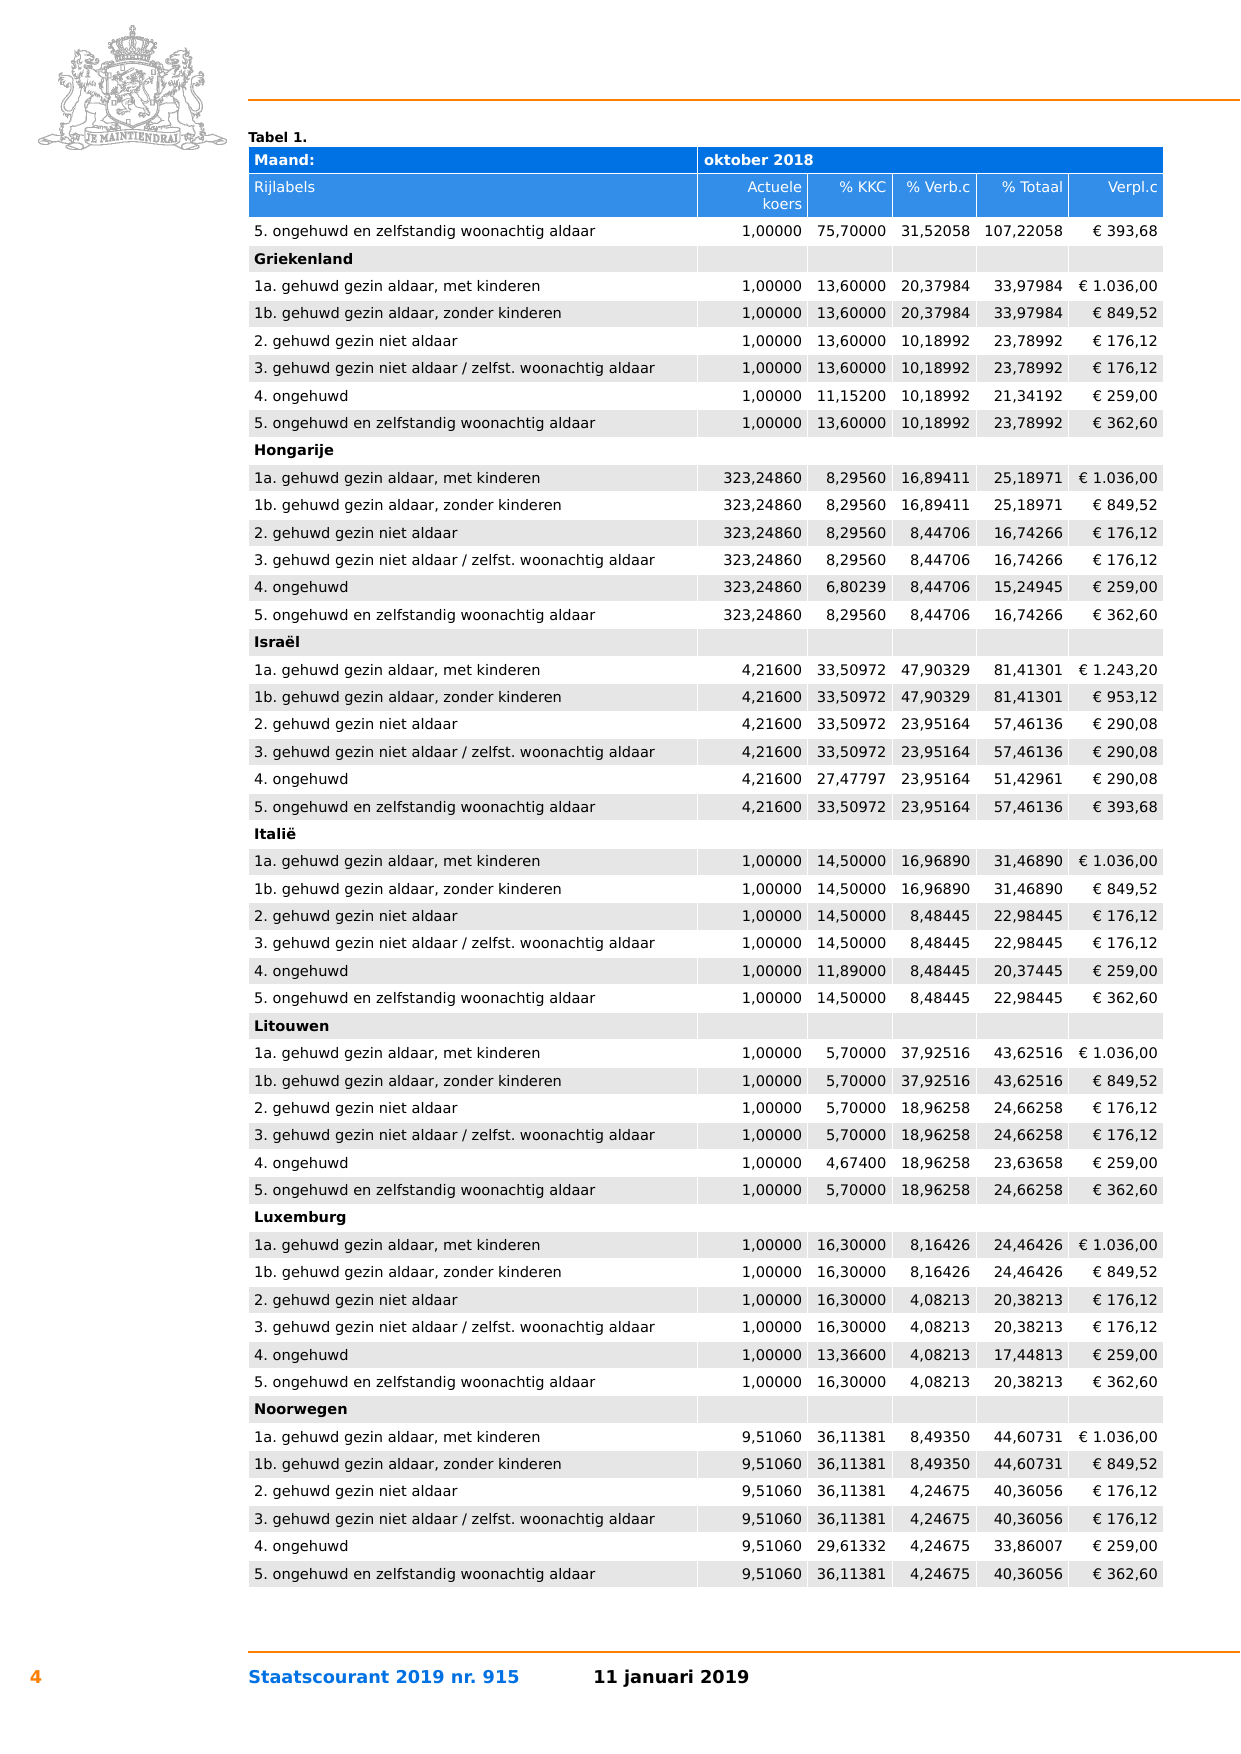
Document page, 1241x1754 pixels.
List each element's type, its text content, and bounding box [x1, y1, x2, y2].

table_cell 22,98445 [977, 986, 1068, 1012]
table_cell 8,29560 [808, 547, 892, 573]
table_cell € 1.036,00 [1069, 1040, 1163, 1067]
table_cell 13,60000 [808, 301, 892, 327]
table_cell 1,00000 [698, 301, 807, 327]
table_cell [1069, 1396, 1163, 1423]
table_cell 18,96258 [893, 1095, 976, 1121]
table_cell 16,96890 [893, 876, 976, 902]
table_cell 6,80239 [808, 575, 892, 601]
table_cell Verpl.c [1069, 174, 1163, 217]
table_cell 1,00000 [698, 1287, 807, 1313]
table_cell 13,60000 [808, 410, 892, 437]
table_cell [977, 1205, 1068, 1231]
table_cell [698, 246, 807, 272]
table_cell [808, 1396, 892, 1423]
table_cell 18,96258 [893, 1123, 976, 1149]
table_cell Israël [249, 629, 697, 656]
table_cell 4,24675 [893, 1506, 976, 1532]
table_cell [1069, 821, 1163, 847]
table_cell 4,21600 [698, 794, 807, 820]
table_cell 43,62516 [977, 1068, 1068, 1094]
table_cell [977, 1013, 1068, 1039]
table_cell 1b. gehuwd gezin aldaar, zonder kinderen [249, 301, 697, 327]
table_cell 5. ongehuwd en zelfstandig woonachtig aldaar [249, 1561, 697, 1587]
table_cell 1,00000 [698, 903, 807, 930]
table_cell € 849,52 [1069, 876, 1163, 902]
table_cell 1,00000 [698, 1369, 807, 1395]
table_cell 4,21600 [698, 766, 807, 793]
table_cell 1,00000 [698, 986, 807, 1012]
table_cell 1,00000 [698, 328, 807, 354]
table_cell 10,18992 [893, 328, 976, 354]
table_cell [977, 1396, 1068, 1423]
table_cell € 176,12 [1069, 355, 1163, 382]
table_cell 24,46426 [977, 1260, 1068, 1286]
table_cell € 393,68 [1069, 794, 1163, 820]
table_cell 8,16426 [893, 1232, 976, 1258]
table_cell 5,70000 [808, 1095, 892, 1121]
table_cell 24,46426 [977, 1232, 1068, 1258]
table_cell 4. ongehuwd [249, 766, 697, 793]
table_cell 4,24675 [893, 1479, 976, 1505]
table_cell 23,78992 [977, 355, 1068, 382]
table_cell € 849,52 [1069, 1260, 1163, 1286]
table_cell 18,96258 [893, 1177, 976, 1204]
table_cell 4,21600 [698, 739, 807, 765]
table_cell 1,00000 [698, 383, 807, 409]
table_cell 23,95164 [893, 712, 976, 738]
table_cell [1069, 246, 1163, 272]
table_cell 4,08213 [893, 1287, 976, 1313]
table_cell 20,37984 [893, 301, 976, 327]
table_cell [1069, 438, 1163, 464]
table_cell 2. gehuwd gezin niet aldaar [249, 328, 697, 354]
table_cell [808, 1205, 892, 1231]
table_cell € 259,00 [1069, 1150, 1163, 1176]
table_cell 16,74266 [977, 520, 1068, 546]
table_cell 1a. gehuwd gezin aldaar, met kinderen [249, 273, 697, 299]
table_cell 47,90329 [893, 684, 976, 711]
table_cell 1,00000 [698, 1095, 807, 1121]
table_cell [1069, 1013, 1163, 1039]
table_cell 8,49350 [893, 1424, 976, 1450]
table_cell € 176,12 [1069, 328, 1163, 354]
table_cell 14,50000 [808, 903, 892, 930]
table_cell Rijlabels [249, 174, 697, 217]
table_cell 4. ongehuwd [249, 1534, 697, 1560]
table_cell € 1.036,00 [1069, 849, 1163, 875]
table_cell 40,36056 [977, 1506, 1068, 1532]
table_cell 43,62516 [977, 1040, 1068, 1067]
table_cell 16,30000 [808, 1287, 892, 1313]
table_cell 47,90329 [893, 657, 976, 683]
table_cell 2. gehuwd gezin niet aldaar [249, 1287, 697, 1313]
table_cell 1a. gehuwd gezin aldaar, met kinderen [249, 1040, 697, 1067]
table_cell € 259,00 [1069, 383, 1163, 409]
table_cell 16,30000 [808, 1314, 892, 1341]
table_cell 14,50000 [808, 931, 892, 957]
table_cell 1,00000 [698, 1150, 807, 1176]
table_cell Hongarije [249, 438, 697, 464]
table_cell 1,00000 [698, 1342, 807, 1368]
table_cell 33,50972 [808, 712, 892, 738]
table_cell 4,67400 [808, 1150, 892, 1176]
table_cell 5,70000 [808, 1123, 892, 1149]
table_cell 1,00000 [698, 1123, 807, 1149]
table_cell € 176,12 [1069, 1506, 1163, 1532]
table_cell 14,50000 [808, 986, 892, 1012]
table_cell 1,00000 [698, 931, 807, 957]
table_cell 323,24860 [698, 575, 807, 601]
table_cell 23,78992 [977, 328, 1068, 354]
table_cell 23,95164 [893, 766, 976, 793]
table_cell 323,24860 [698, 465, 807, 491]
table_cell 1,00000 [698, 355, 807, 382]
table_cell € 290,08 [1069, 739, 1163, 765]
table_cell Luxemburg [249, 1205, 697, 1231]
table_cell 22,98445 [977, 931, 1068, 957]
table_cell 31,46890 [977, 876, 1068, 902]
table_cell 36,11381 [808, 1479, 892, 1505]
table_cell 10,18992 [893, 383, 976, 409]
table_cell 8,48445 [893, 986, 976, 1012]
table_cell 1,00000 [698, 1177, 807, 1204]
table_cell 5. ongehuwd en zelfstandig woonachtig aldaar [249, 219, 697, 245]
table_cell 1,00000 [698, 410, 807, 437]
table_cell 36,11381 [808, 1424, 892, 1450]
table_cell 1a. gehuwd gezin aldaar, met kinderen [249, 1232, 697, 1258]
table_cell 14,50000 [808, 849, 892, 875]
table_cell € 362,60 [1069, 1369, 1163, 1395]
table_cell 1b. gehuwd gezin aldaar, zonder kinderen [249, 876, 697, 902]
table_cell 5,70000 [808, 1177, 892, 1204]
table_cell 23,95164 [893, 739, 976, 765]
table_cell 11,89000 [808, 958, 892, 984]
table_cell 1b. gehuwd gezin aldaar, zonder kinderen [249, 493, 697, 519]
table_cell 31,52058 [893, 219, 976, 245]
table_cell 1,00000 [698, 273, 807, 299]
table_cell 10,18992 [893, 410, 976, 437]
table_cell € 176,12 [1069, 547, 1163, 573]
table_cell € 362,60 [1069, 986, 1163, 1012]
table_cell 8,44706 [893, 602, 976, 628]
table_cell 23,63658 [977, 1150, 1068, 1176]
table_cell 57,46136 [977, 739, 1068, 765]
table_cell 9,51060 [698, 1451, 807, 1478]
table_cell € 290,08 [1069, 712, 1163, 738]
table_cell 16,74266 [977, 602, 1068, 628]
table_cell 33,97984 [977, 301, 1068, 327]
table_cell 4,21600 [698, 712, 807, 738]
table_cell 22,98445 [977, 903, 1068, 930]
table_cell [893, 246, 976, 272]
table_cell 20,37984 [893, 273, 976, 299]
table_cell 8,48445 [893, 931, 976, 957]
table_cell 20,38213 [977, 1369, 1068, 1395]
table_cell 21,34192 [977, 383, 1068, 409]
table_cell [893, 1013, 976, 1039]
table_cell 27,47797 [808, 766, 892, 793]
table_cell 44,60731 [977, 1451, 1068, 1478]
table_cell € 953,12 [1069, 684, 1163, 711]
table_cell 9,51060 [698, 1561, 807, 1587]
table_cell 16,89411 [893, 493, 976, 519]
table_cell 1b. gehuwd gezin aldaar, zonder kinderen [249, 1260, 697, 1286]
table_cell [808, 629, 892, 656]
table_cell 23,78992 [977, 410, 1068, 437]
table_cell 1,00000 [698, 219, 807, 245]
table_cell 14,50000 [808, 876, 892, 902]
table_cell 36,11381 [808, 1561, 892, 1587]
table_cell 1b. gehuwd gezin aldaar, zonder kinderen [249, 1451, 697, 1478]
table_cell € 259,00 [1069, 1534, 1163, 1560]
table_cell 37,92516 [893, 1068, 976, 1094]
table_cell [698, 1205, 807, 1231]
table_cell € 176,12 [1069, 1095, 1163, 1121]
table_cell 37,92516 [893, 1040, 976, 1067]
table_cell 8,16426 [893, 1260, 976, 1286]
table_cell 8,29560 [808, 520, 892, 546]
table_cell 31,46890 [977, 849, 1068, 875]
table_cell 1a. gehuwd gezin aldaar, met kinderen [249, 465, 697, 491]
table_cell 3. gehuwd gezin niet aldaar / zelfst. woonachtig aldaar [249, 1123, 697, 1149]
table_cell 13,60000 [808, 273, 892, 299]
table_cell 4. ongehuwd [249, 1342, 697, 1368]
table_cell 1,00000 [698, 1068, 807, 1094]
table_cell [698, 1013, 807, 1039]
table_cell € 849,52 [1069, 1451, 1163, 1478]
table_cell 3. gehuwd gezin niet aldaar / zelfst. woonachtig aldaar [249, 355, 697, 382]
table_cell 24,66258 [977, 1123, 1068, 1149]
table_cell Noorwegen [249, 1396, 697, 1423]
table_cell Italië [249, 821, 697, 847]
table_cell 81,41301 [977, 657, 1068, 683]
table_cell 16,30000 [808, 1369, 892, 1395]
table_cell 57,46136 [977, 794, 1068, 820]
table_cell 33,50972 [808, 657, 892, 683]
table_cell oktober 2018 [698, 147, 1163, 173]
table_cell € 1.036,00 [1069, 1232, 1163, 1258]
table_cell 1a. gehuwd gezin aldaar, met kinderen [249, 657, 697, 683]
table_cell 323,24860 [698, 493, 807, 519]
table_cell 5. ongehuwd en zelfstandig woonachtig aldaar [249, 410, 697, 437]
table_cell € 1.243,20 [1069, 657, 1163, 683]
table_cell 9,51060 [698, 1506, 807, 1532]
table_cell 20,37445 [977, 958, 1068, 984]
table_cell 8,48445 [893, 903, 976, 930]
table_cell [808, 438, 892, 464]
table_cell [698, 1396, 807, 1423]
table_cell 1,00000 [698, 876, 807, 902]
table_cell 4. ongehuwd [249, 383, 697, 409]
table_cell [977, 629, 1068, 656]
table_cell 1,00000 [698, 1232, 807, 1258]
table_cell Litouwen [249, 1013, 697, 1039]
table_cell 57,46136 [977, 712, 1068, 738]
table_cell 1,00000 [698, 1314, 807, 1341]
table_cell Griekenland [249, 246, 697, 272]
table_cell 4,08213 [893, 1314, 976, 1341]
table_cell 1,00000 [698, 849, 807, 875]
table_cell 2. gehuwd gezin niet aldaar [249, 712, 697, 738]
table_cell 4. ongehuwd [249, 1150, 697, 1176]
table_cell 5,70000 [808, 1040, 892, 1067]
table_cell [893, 821, 976, 847]
table_cell 16,74266 [977, 547, 1068, 573]
table_cell [808, 821, 892, 847]
table_cell 15,24945 [977, 575, 1068, 601]
table_cell 323,24860 [698, 602, 807, 628]
table_cell 33,86007 [977, 1534, 1068, 1560]
table_cell € 362,60 [1069, 410, 1163, 437]
table_cell 16,89411 [893, 465, 976, 491]
table_cell 9,51060 [698, 1424, 807, 1450]
table_cell 4,21600 [698, 657, 807, 683]
table_cell 5. ongehuwd en zelfstandig woonachtig aldaar [249, 986, 697, 1012]
table_cell 8,49350 [893, 1451, 976, 1478]
table_cell 8,44706 [893, 520, 976, 546]
table_cell 13,60000 [808, 328, 892, 354]
table_header Tabel 1. [248, 130, 1163, 146]
table_cell 23,95164 [893, 794, 976, 820]
table_cell € 849,52 [1069, 1068, 1163, 1094]
table_cell [808, 1013, 892, 1039]
table_cell 75,70000 [808, 219, 892, 245]
table_cell 16,96890 [893, 849, 976, 875]
table_cell € 1.036,00 [1069, 1424, 1163, 1450]
table_cell € 362,60 [1069, 1177, 1163, 1204]
table_cell Maand: [249, 147, 697, 173]
table_cell € 176,12 [1069, 931, 1163, 957]
table_cell [893, 629, 976, 656]
table_cell € 290,08 [1069, 766, 1163, 793]
table_cell 323,24860 [698, 520, 807, 546]
table_cell € 176,12 [1069, 1479, 1163, 1505]
table_cell 2. gehuwd gezin niet aldaar [249, 1479, 697, 1505]
table_cell € 176,12 [1069, 1123, 1163, 1149]
table_cell 25,18971 [977, 493, 1068, 519]
table_cell 13,36600 [808, 1342, 892, 1368]
table_cell 29,61332 [808, 1534, 892, 1560]
table_cell 4,24675 [893, 1561, 976, 1587]
table_cell [893, 1396, 976, 1423]
table_cell € 259,00 [1069, 958, 1163, 984]
table_cell 4,24675 [893, 1534, 976, 1560]
table_cell [698, 438, 807, 464]
table_cell 16,30000 [808, 1232, 892, 1258]
table_cell 17,44813 [977, 1342, 1068, 1368]
table_cell 8,29560 [808, 602, 892, 628]
table_cell [893, 1205, 976, 1231]
table_cell 4. ongehuwd [249, 958, 697, 984]
table_cell 33,50972 [808, 794, 892, 820]
table_cell 2. gehuwd gezin niet aldaar [249, 520, 697, 546]
table_cell 5. ongehuwd en zelfstandig woonachtig aldaar [249, 794, 697, 820]
table_cell 13,60000 [808, 355, 892, 382]
table_cell 1a. gehuwd gezin aldaar, met kinderen [249, 1424, 697, 1450]
table_cell 18,96258 [893, 1150, 976, 1176]
table_cell [698, 821, 807, 847]
table_cell 36,11381 [808, 1451, 892, 1478]
table_cell € 176,12 [1069, 903, 1163, 930]
table_cell 5. ongehuwd en zelfstandig woonachtig aldaar [249, 1177, 697, 1204]
table_cell 8,29560 [808, 465, 892, 491]
table_cell 3. gehuwd gezin niet aldaar / zelfst. woonachtig aldaar [249, 547, 697, 573]
table_cell 8,44706 [893, 547, 976, 573]
table_cell € 393,68 [1069, 219, 1163, 245]
table_cell 2. gehuwd gezin niet aldaar [249, 1095, 697, 1121]
table_cell 33,50972 [808, 739, 892, 765]
table_cell 2. gehuwd gezin niet aldaar [249, 903, 697, 930]
table_cell [808, 246, 892, 272]
table_cell 1,00000 [698, 958, 807, 984]
table_cell 25,18971 [977, 465, 1068, 491]
table_cell 3. gehuwd gezin niet aldaar / zelfst. woonachtig aldaar [249, 739, 697, 765]
picture [38, 25, 227, 150]
table_cell % KKC [808, 174, 892, 217]
table_cell 20,38213 [977, 1314, 1068, 1341]
table_cell 24,66258 [977, 1095, 1068, 1121]
table_cell € 362,60 [1069, 1561, 1163, 1587]
table_cell 4,08213 [893, 1342, 976, 1368]
table_cell € 259,00 [1069, 1342, 1163, 1368]
table_cell 4. ongehuwd [249, 575, 697, 601]
table_cell 1,00000 [698, 1040, 807, 1067]
table_cell % Totaal [977, 174, 1068, 217]
table_cell 8,44706 [893, 575, 976, 601]
table_cell 81,41301 [977, 684, 1068, 711]
table_cell 10,18992 [893, 355, 976, 382]
table_cell [977, 821, 1068, 847]
table_cell € 849,52 [1069, 301, 1163, 327]
table_cell 1a. gehuwd gezin aldaar, met kinderen [249, 849, 697, 875]
table_cell 24,66258 [977, 1177, 1068, 1204]
table_cell 107,22058 [977, 219, 1068, 245]
table_cell [1069, 1205, 1163, 1231]
table_cell 3. gehuwd gezin niet aldaar / zelfst. woonachtig aldaar [249, 931, 697, 957]
table_cell € 1.036,00 [1069, 273, 1163, 299]
table_cell € 259,00 [1069, 575, 1163, 601]
table_cell 4,08213 [893, 1369, 976, 1395]
table_cell 40,36056 [977, 1561, 1068, 1587]
table_cell 1,00000 [698, 1260, 807, 1286]
table_cell 11,15200 [808, 383, 892, 409]
table_cell 8,29560 [808, 493, 892, 519]
table_cell 5. ongehuwd en zelfstandig woonachtig aldaar [249, 602, 697, 628]
table_cell 3. gehuwd gezin niet aldaar / zelfst. woonachtig aldaar [249, 1506, 697, 1532]
table_cell [698, 629, 807, 656]
table_cell 3. gehuwd gezin niet aldaar / zelfst. woonachtig aldaar [249, 1314, 697, 1341]
table_cell € 176,12 [1069, 1287, 1163, 1313]
table_cell 1b. gehuwd gezin aldaar, zonder kinderen [249, 1068, 697, 1094]
table_cell € 176,12 [1069, 520, 1163, 546]
table_cell 9,51060 [698, 1479, 807, 1505]
table_cell 16,30000 [808, 1260, 892, 1286]
table_cell 20,38213 [977, 1287, 1068, 1313]
table_cell 40,36056 [977, 1479, 1068, 1505]
table_cell € 849,52 [1069, 493, 1163, 519]
table_cell % Verb.c [893, 174, 976, 217]
table_cell 5,70000 [808, 1068, 892, 1094]
table_cell [977, 438, 1068, 464]
table_cell 323,24860 [698, 547, 807, 573]
table_cell 1b. gehuwd gezin aldaar, zonder kinderen [249, 684, 697, 711]
table_cell € 362,60 [1069, 602, 1163, 628]
table_cell € 176,12 [1069, 1314, 1163, 1341]
table_cell 5. ongehuwd en zelfstandig woonachtig aldaar [249, 1369, 697, 1395]
table_cell [977, 246, 1068, 272]
table_cell Actuele koers [698, 174, 807, 217]
table_cell 51,42961 [977, 766, 1068, 793]
table_cell 36,11381 [808, 1506, 892, 1532]
table_cell [893, 438, 976, 464]
table_cell 44,60731 [977, 1424, 1068, 1450]
table_cell 33,97984 [977, 273, 1068, 299]
table_cell [1069, 629, 1163, 656]
table_cell 33,50972 [808, 684, 892, 711]
table_cell 8,48445 [893, 958, 976, 984]
table_cell 4,21600 [698, 684, 807, 711]
table_cell € 1.036,00 [1069, 465, 1163, 491]
table_cell 9,51060 [698, 1534, 807, 1560]
